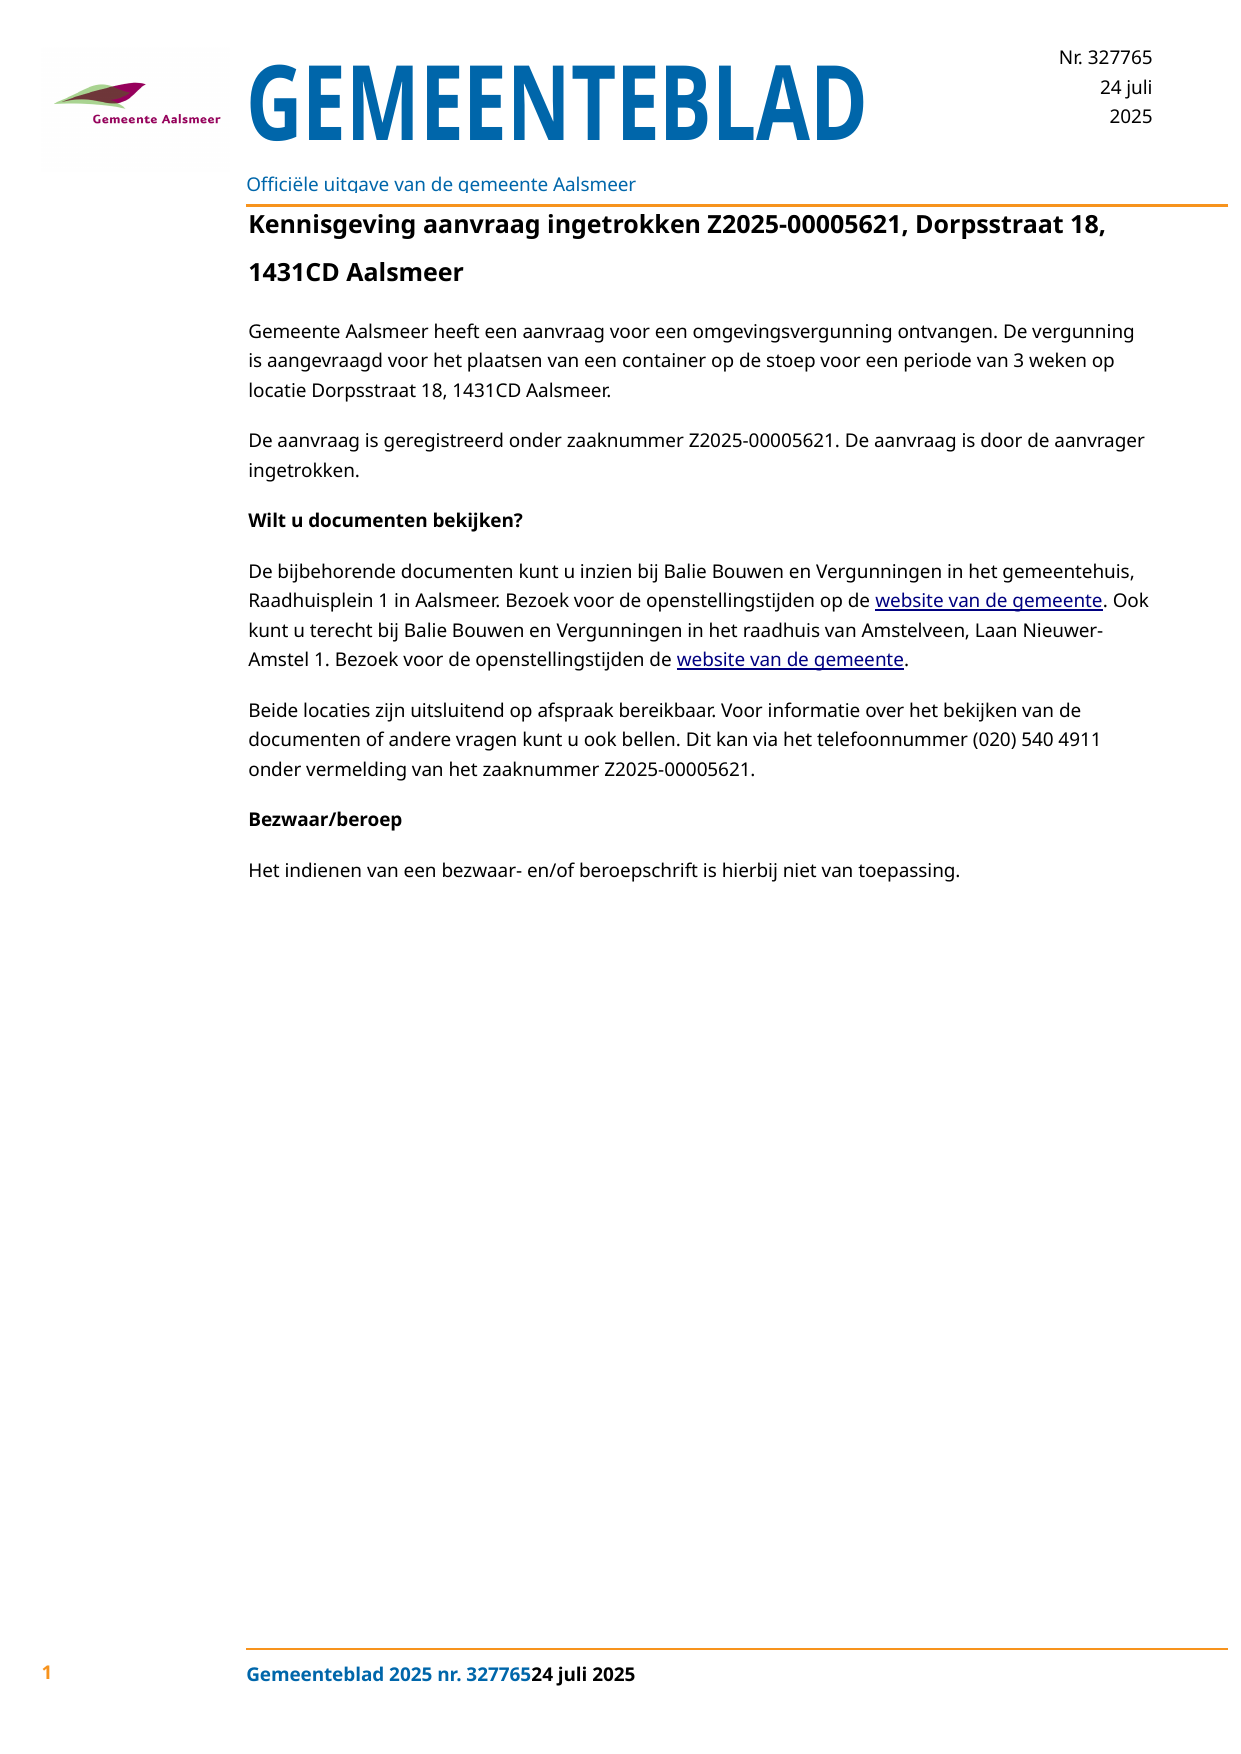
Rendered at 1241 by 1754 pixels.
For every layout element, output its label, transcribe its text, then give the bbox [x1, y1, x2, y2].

picture [41, 47, 231, 172]
text De bijbehorende documenten kunt u inzien bij Balie Bouwen en Vergunningen in het gemeentehuis, Raadhuisplein 1 in Aalsmeer. Bezoek voor de openstellingstijden op de website van de gemeente. Ook kunt u terecht bij Balie Bouwen en Vergunningen in het raadhuis van Amstelveen, Laan Nieuwer-Amstel 1. Bezoek voor de openstellingstijden de website van de gemeente. [248, 558, 1152, 672]
text Kennisgeving aanvraag ingetrokken Z2025-00005621, Dorpsstraat 18, 1431CD Aalsmeer [248, 207, 1152, 288]
text Bezwaar/beroep [248, 807, 1152, 832]
text Wilt u documenten bekijken? [248, 507, 1152, 533]
text Gemeente Aalsmeer heeft een aanvraag voor een omgevingsvergunning ontvangen. De vergunning is aangevraagd voor het plaatsen van een container op de stoep voor een periode van 3 weken op locatie Dorpsstraat 18, 1431CD Aalsmeer. [248, 318, 1152, 403]
text Beide locaties zijn uitsluitend op afspraak bereikbaar. Voor informatie over het bekijken van de documenten of andere vragen kunt u ook bellen. Dit kan via het telefoonnummer (020) 540 4911 onder vermelding van het zaaknummer Z2025-00005621. [248, 697, 1152, 782]
text De aanvraag is geregistreerd onder zaaknummer Z2025-00005621. De aanvraag is door de aanvrager ingetrokken. [248, 427, 1152, 483]
text Het indienen van een bezwaar- en/of beroepschrift is hierbij niet van toepassing. [248, 857, 1152, 883]
